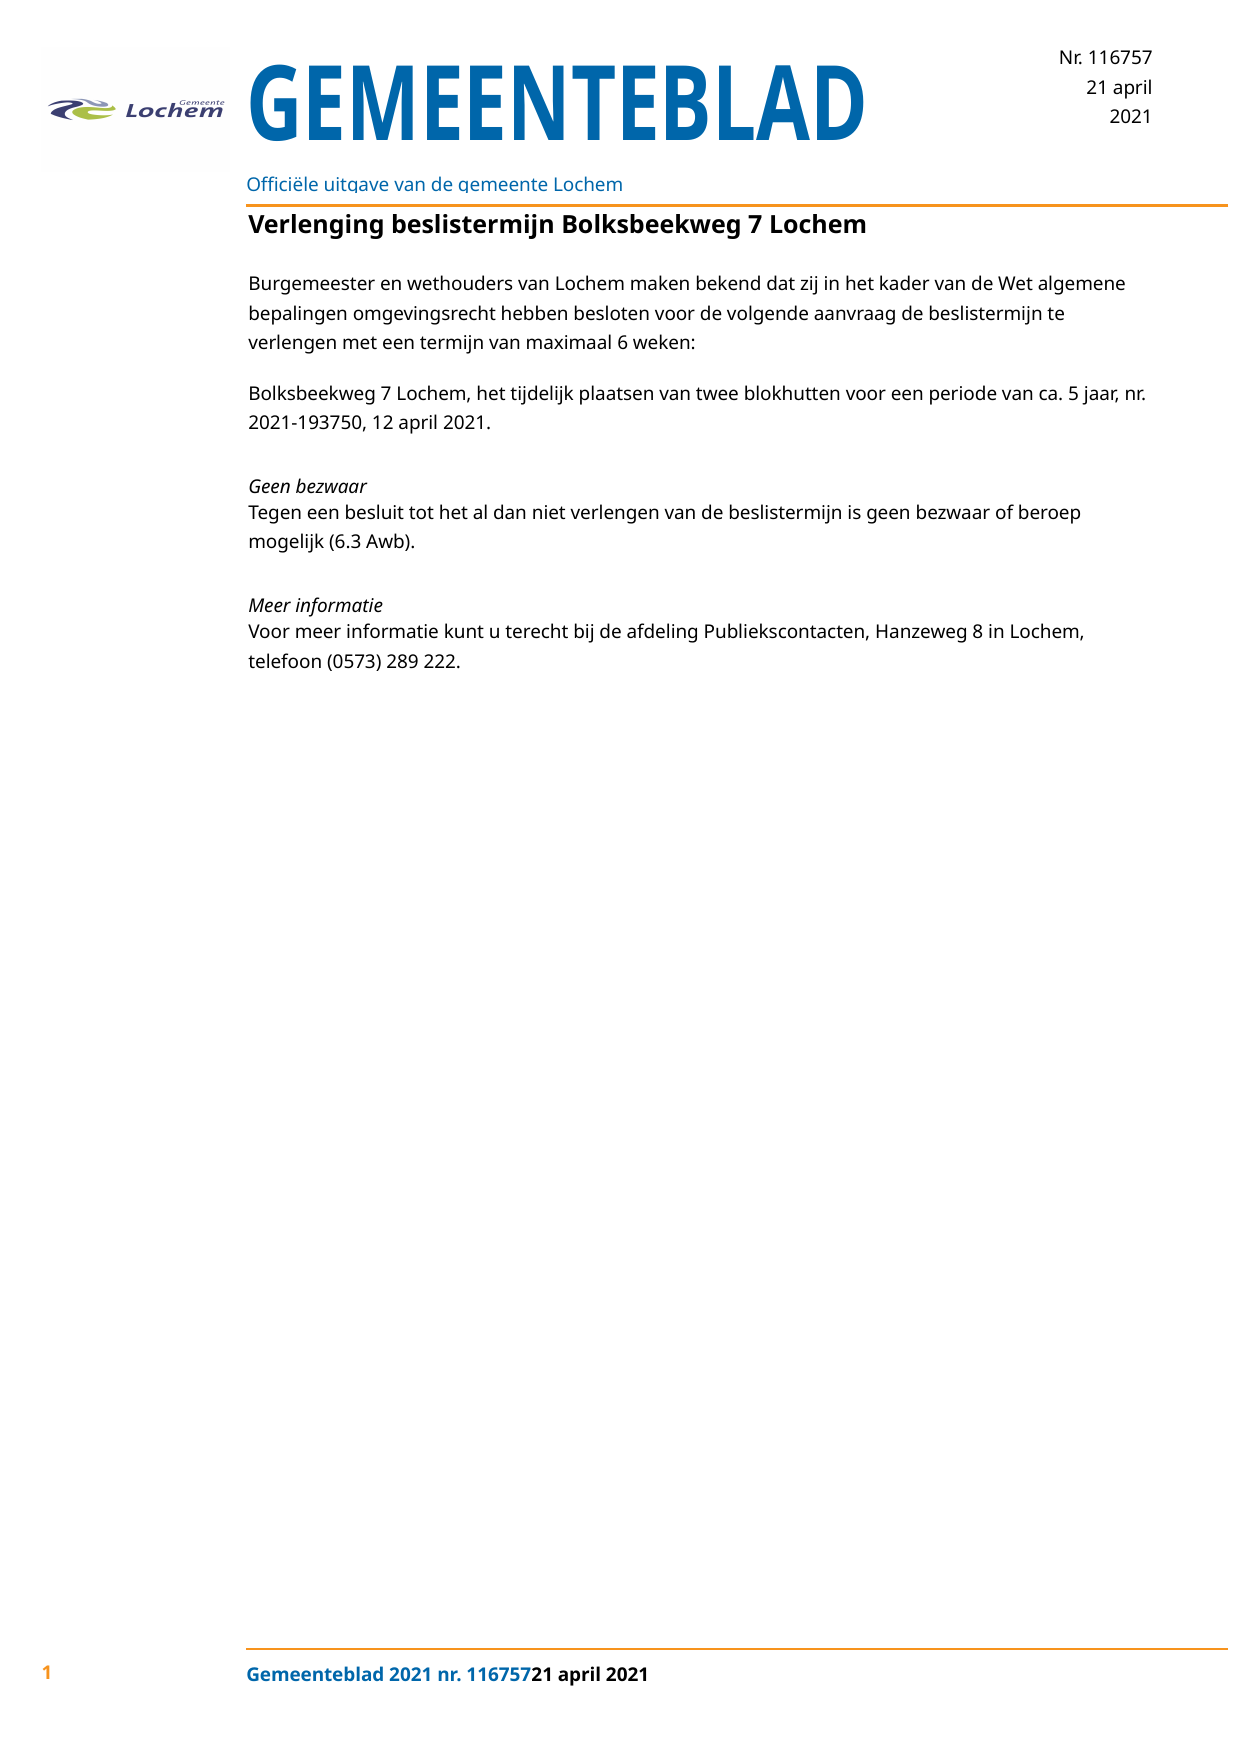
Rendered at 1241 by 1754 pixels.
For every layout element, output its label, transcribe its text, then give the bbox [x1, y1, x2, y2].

text Tegen een besluit tot het al dan niet verlengen van de beslistermijn is geen bezwaar of beroep mogelijk (6.3 Awb). [248, 499, 1152, 554]
text Bolksbeekweg 7 Lochem, het tijdelijk plaatsen van twee blokhutten voor een periode van ca. 5 jaar, nr. 2021-193750, 12 april 2021. [248, 380, 1152, 435]
text Geen bezwaar [248, 473, 1152, 499]
text Verlenging beslistermijn Bolksbeekweg 7 Lochem [248, 207, 1152, 241]
text Meer informatie [248, 593, 1152, 618]
text Burgemeester en wethouders van Lochem maken bekend dat zij in het kader van de Wet algemene bepalingen omgevingsrecht hebben besloten voor de volgende aanvraag de beslistermijn te verlengen met een termijn van maximaal 6 weken: [248, 270, 1152, 355]
picture [41, 47, 231, 172]
text Voor meer informatie kunt u terecht bij de afdeling Publiekscontacten, Hanzeweg 8 in Lochem, telefoon (0573) 289 222. [248, 618, 1152, 674]
